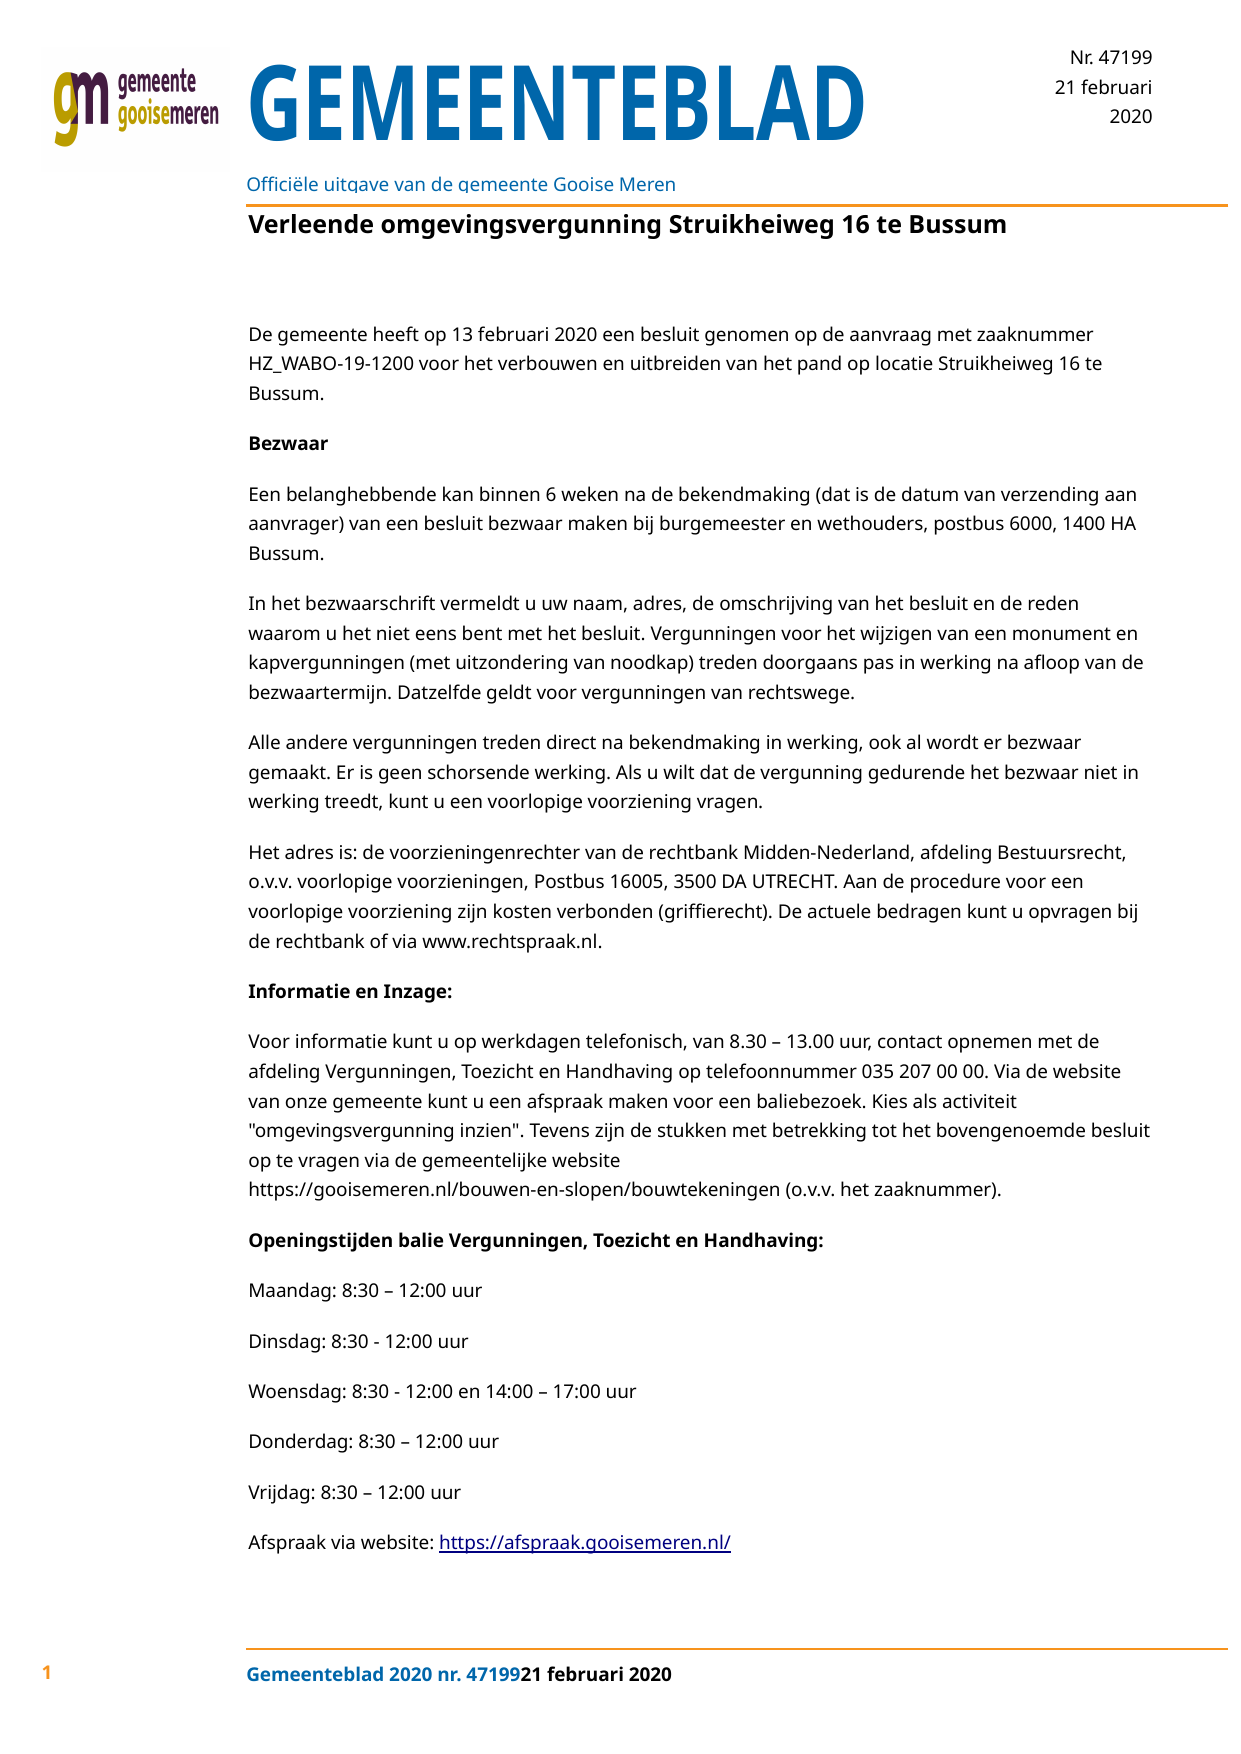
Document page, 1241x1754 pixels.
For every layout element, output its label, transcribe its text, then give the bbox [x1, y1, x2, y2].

text Openingstijden balie Vergunningen, Toezicht en Handhaving: [248, 1227, 1152, 1253]
text Maandag: 8:30 – 12:00 uur [248, 1277, 1152, 1303]
text Alle andere vergunningen treden direct na bekendmaking in werking, ook al wordt er bezwaar gemaakt. Er is geen schorsende werking. Als u wilt dat de vergunning gedurende het bezwaar niet in werking treedt, kunt u een voorlopige voorziening vragen. [248, 729, 1152, 814]
text Het adres is: de voorzieningenrechter van de rechtbank Midden-Nederland, afdeling Bestuursrecht, o.v.v. voorlopige voorzieningen, Postbus 16005, 3500 DA UTRECHT. Aan de procedure voor een voorlopige voorziening zijn kosten verbonden (griffierecht). De actuele bedragen kunt u opvragen bij de rechtbank of via www.rechtspraak.nl. [248, 839, 1152, 953]
text Verleende omgevingsvergunning Struikheiweg 16 te Bussum [248, 207, 1152, 241]
text Voor informatie kunt u op werkdagen telefonisch, van 8.30 – 13.00 uur, contact opnemen met de afdeling Vergunningen, Toezicht en Handhaving op telefoonnummer 035 207 00 00. Via de website van onze gemeente kunt u een afspraak maken voor een baliebezoek. Kies als activiteit "omgevingsvergunning inzien". Tevens zijn de stukken met betrekking tot het bovengenoemde besluit op te vragen via de gemeentelijke website https://gooisemeren.nl/bouwen-en-slopen/bouwtekeningen (o.v.v. het zaaknummer). [248, 1029, 1152, 1202]
text Informatie en Inzage: [248, 978, 1152, 1004]
text De gemeente heeft op 13 februari 2020 een besluit genomen op de aanvraag met zaaknummer HZ_WABO-19-1200 voor het verbouwen en uitbreiden van het pand op locatie Struikheiweg 16 te Bussum. [248, 321, 1152, 406]
text In het bezwaarschrift vermeldt u uw naam, adres, de omschrijving van het besluit en de reden waarom u het niet eens bent met het besluit. Vergunningen voor het wijzigen van een monument en kapvergunningen (met uitzondering van noodkap) treden doorgaans pas in werking na afloop van de bezwaartermijn. Datzelfde geldt voor vergunningen van rechtswege. [248, 590, 1152, 705]
text Vrijdag: 8:30 – 12:00 uur [248, 1479, 1152, 1505]
text Afspraak via website: https://afspraak.gooisemeren.nl/ [248, 1529, 1152, 1555]
picture [41, 47, 231, 172]
text Woensdag: 8:30 - 12:00 en 14:00 – 17:00 uur [248, 1378, 1152, 1404]
text Dinsdag: 8:30 - 12:00 uur [248, 1328, 1152, 1353]
text Een belanghebbende kan binnen 6 weken na de bekendmaking (dat is de datum van verzending aan aanvrager) van een besluit bezwaar maken bij burgemeester en wethouders, postbus 6000, 1400 HA Bussum. [248, 481, 1152, 566]
text Donderdag: 8:30 – 12:00 uur [248, 1429, 1152, 1454]
text Bezwaar [248, 430, 1152, 456]
